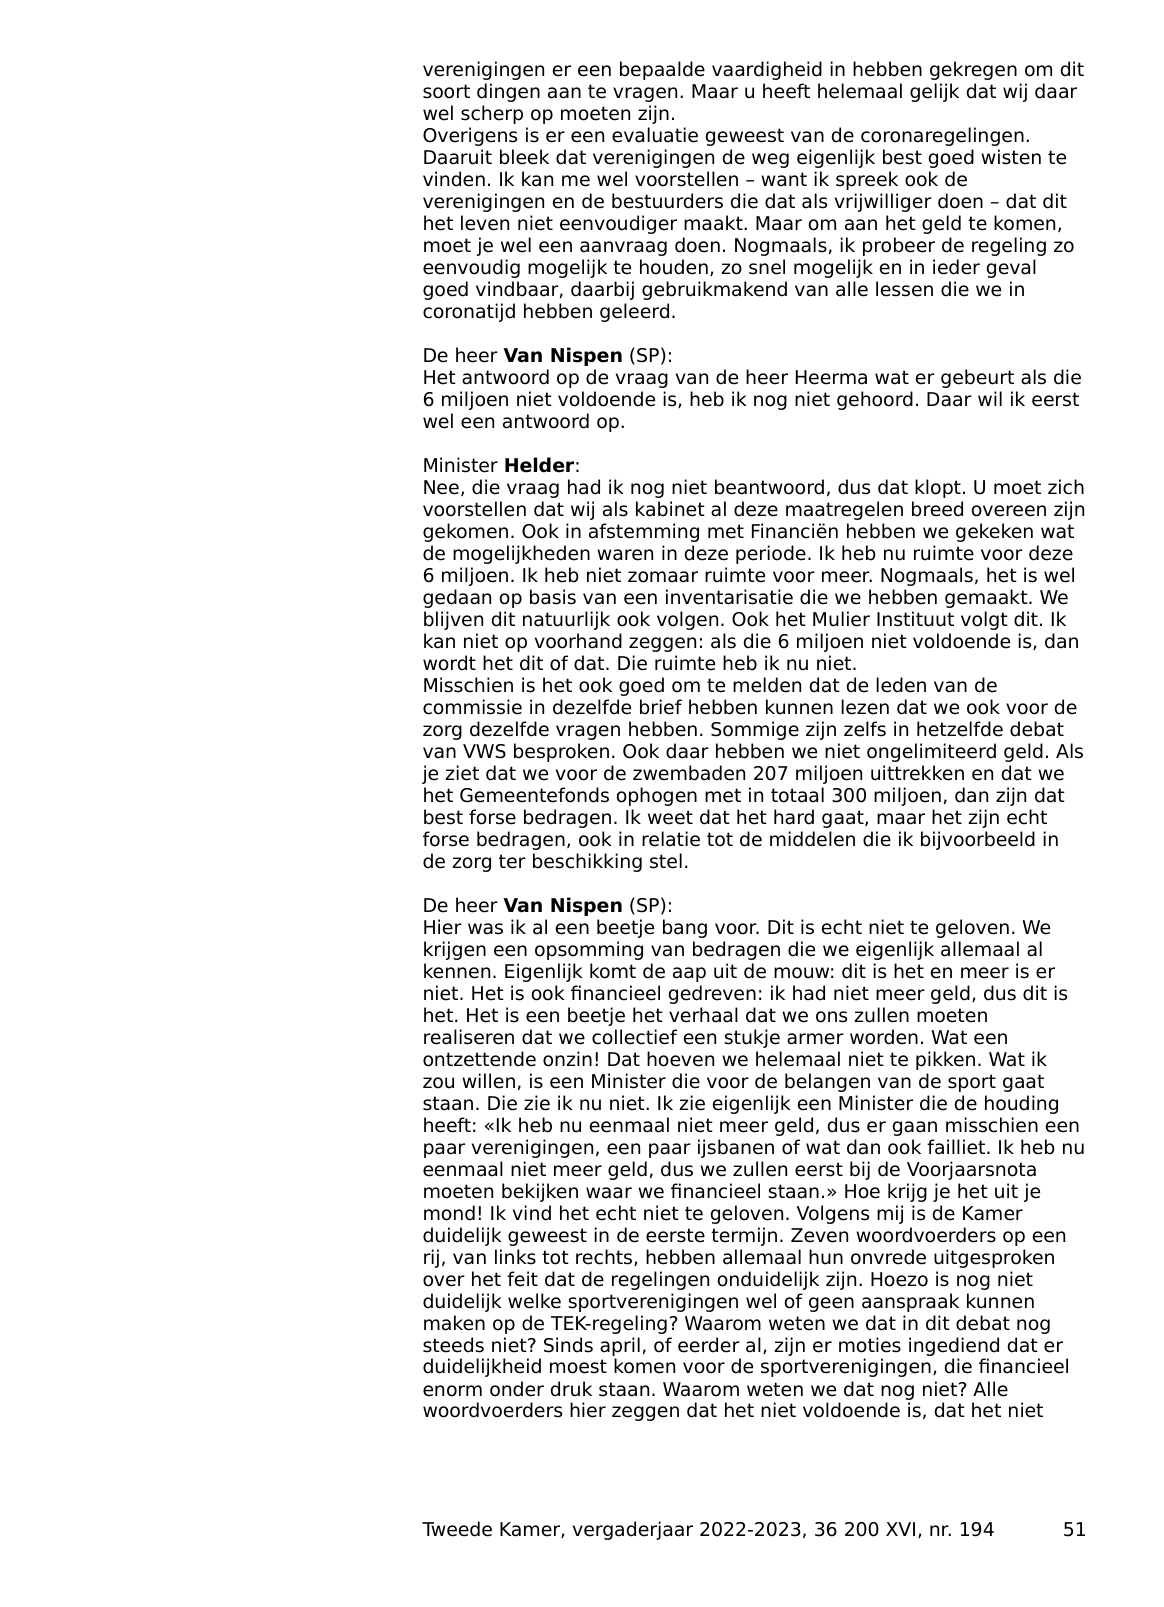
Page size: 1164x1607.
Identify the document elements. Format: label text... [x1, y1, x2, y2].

text Misschien is het ook goed om te melden dat de leden van de commissie in dezelfde brief hebben kunnen lezen dat we ook voor de zorg dezelfde vragen hebben. Sommige zijn zelfs in hetzelfde debat van VWS besproken. Ook daar hebben we niet ongelimiteerd geld. Als je ziet dat we voor de zwembaden 207 miljoen uittrekken en dat we het Gemeentefonds ophogen met in totaal 300 miljoen, dan zijn dat best forse bedragen. Ik weet dat het hard gaat, maar het zijn echt forse bedragen, ook in relatie tot de middelen die ik bijvoorbeeld in de zorg ter beschikking stel. [422, 675, 1087, 873]
text Nee, die vraag had ik nog niet beantwoord, dus dat klopt. U moet zich voorstellen dat wij als kabinet al deze maatregelen breed overeen zijn gekomen. Ook in afstemming met Financiën hebben we gekeken wat de mogelijkheden waren in deze periode. Ik heb nu ruimte voor deze 6 miljoen. Ik heb niet zomaar ruimte voor meer. Nogmaals, het is wel gedaan op basis van een inventarisatie die we hebben gemaakt. We blijven dit natuurlijk ook volgen. Ook het Mulier Instituut volgt dit. Ik kan niet op voorhand zeggen: als die 6 miljoen niet voldoende is, dan wordt het dit of dat. Die ruimte heb ik nu niet. [422, 477, 1087, 675]
text Minister Helder: [422, 455, 1087, 477]
text Overigens is er een evaluatie geweest van de coronaregelingen. Daaruit bleek dat verenigingen de weg eigenlijk best goed wisten te vinden. Ik kan me wel voorstellen – want ik spreek ook de verenigingen en de bestuurders die dat als vrijwilliger doen – dat dit het leven niet eenvoudiger maakt. Maar om aan het geld te komen, moet je wel een aanvraag doen. Nogmaals, ik probeer de regeling zo eenvoudig mogelijk te houden, zo snel mogelijk en in ieder geval goed vindbaar, daarbij gebruikmakend van alle lessen die we in coronatijd hebben geleerd. [422, 125, 1087, 323]
text verenigingen er een bepaalde vaardigheid in hebben gekregen om dit soort dingen aan te vragen. Maar u heeft helemaal gelijk dat wij daar wel scherp op moeten zijn. [422, 59, 1087, 125]
text Hier was ik al een beetje bang voor. Dit is echt niet te geloven. We krijgen een opsomming van bedragen die we eigenlijk allemaal al kennen. Eigenlijk komt de aap uit de mouw: dit is het en meer is er niet. Het is ook financieel gedreven: ik had niet meer geld, dus dit is het. Het is een beetje het verhaal dat we ons zullen moeten realiseren dat we collectief een stukje armer worden. Wat een ontzettende onzin! Dat hoeven we helemaal niet te pikken. Wat ik zou willen, is een Minister die voor de belangen van de sport gaat staan. Die zie ik nu niet. Ik zie eigenlijk een Minister die de houding heeft: «Ik heb nu eenmaal niet meer geld, dus er gaan misschien een paar verenigingen, een paar ijsbanen of wat dan ook failliet. Ik heb nu eenmaal niet meer geld, dus we zullen eerst bij de Voorjaarsnota moeten bekijken waar we financieel staan.» Hoe krijg je het uit je mond! Ik vind het echt niet te geloven. Volgens mij is de Kamer duidelijk geweest in de eerste termijn. Zeven woordvoerders op een rij, van links tot rechts, hebben allemaal hun onvrede uitgesproken over het feit dat de regelingen onduidelijk zijn. Hoezo is nog niet duidelijk welke sportverenigingen wel of geen aanspraak kunnen maken op de TEK-regeling? Waarom weten we dat in dit debat nog steeds niet? Sinds april, of eerder al, zijn er moties ingediend dat er duidelijkheid moest komen voor de sportverenigingen, die financieel enorm onder druk staan. Waarom weten we dat nog niet? Alle woordvoerders hier zeggen dat het niet voldoende is, dat het niet [422, 917, 1087, 1422]
text Het antwoord op de vraag van de heer Heerma wat er gebeurt als die 6 miljoen niet voldoende is, heb ik nog niet gehoord. Daar wil ik eerst wel een antwoord op. [422, 367, 1087, 433]
text De heer Van Nispen (SP): [422, 895, 1087, 917]
text De heer Van Nispen (SP): [422, 345, 1087, 367]
